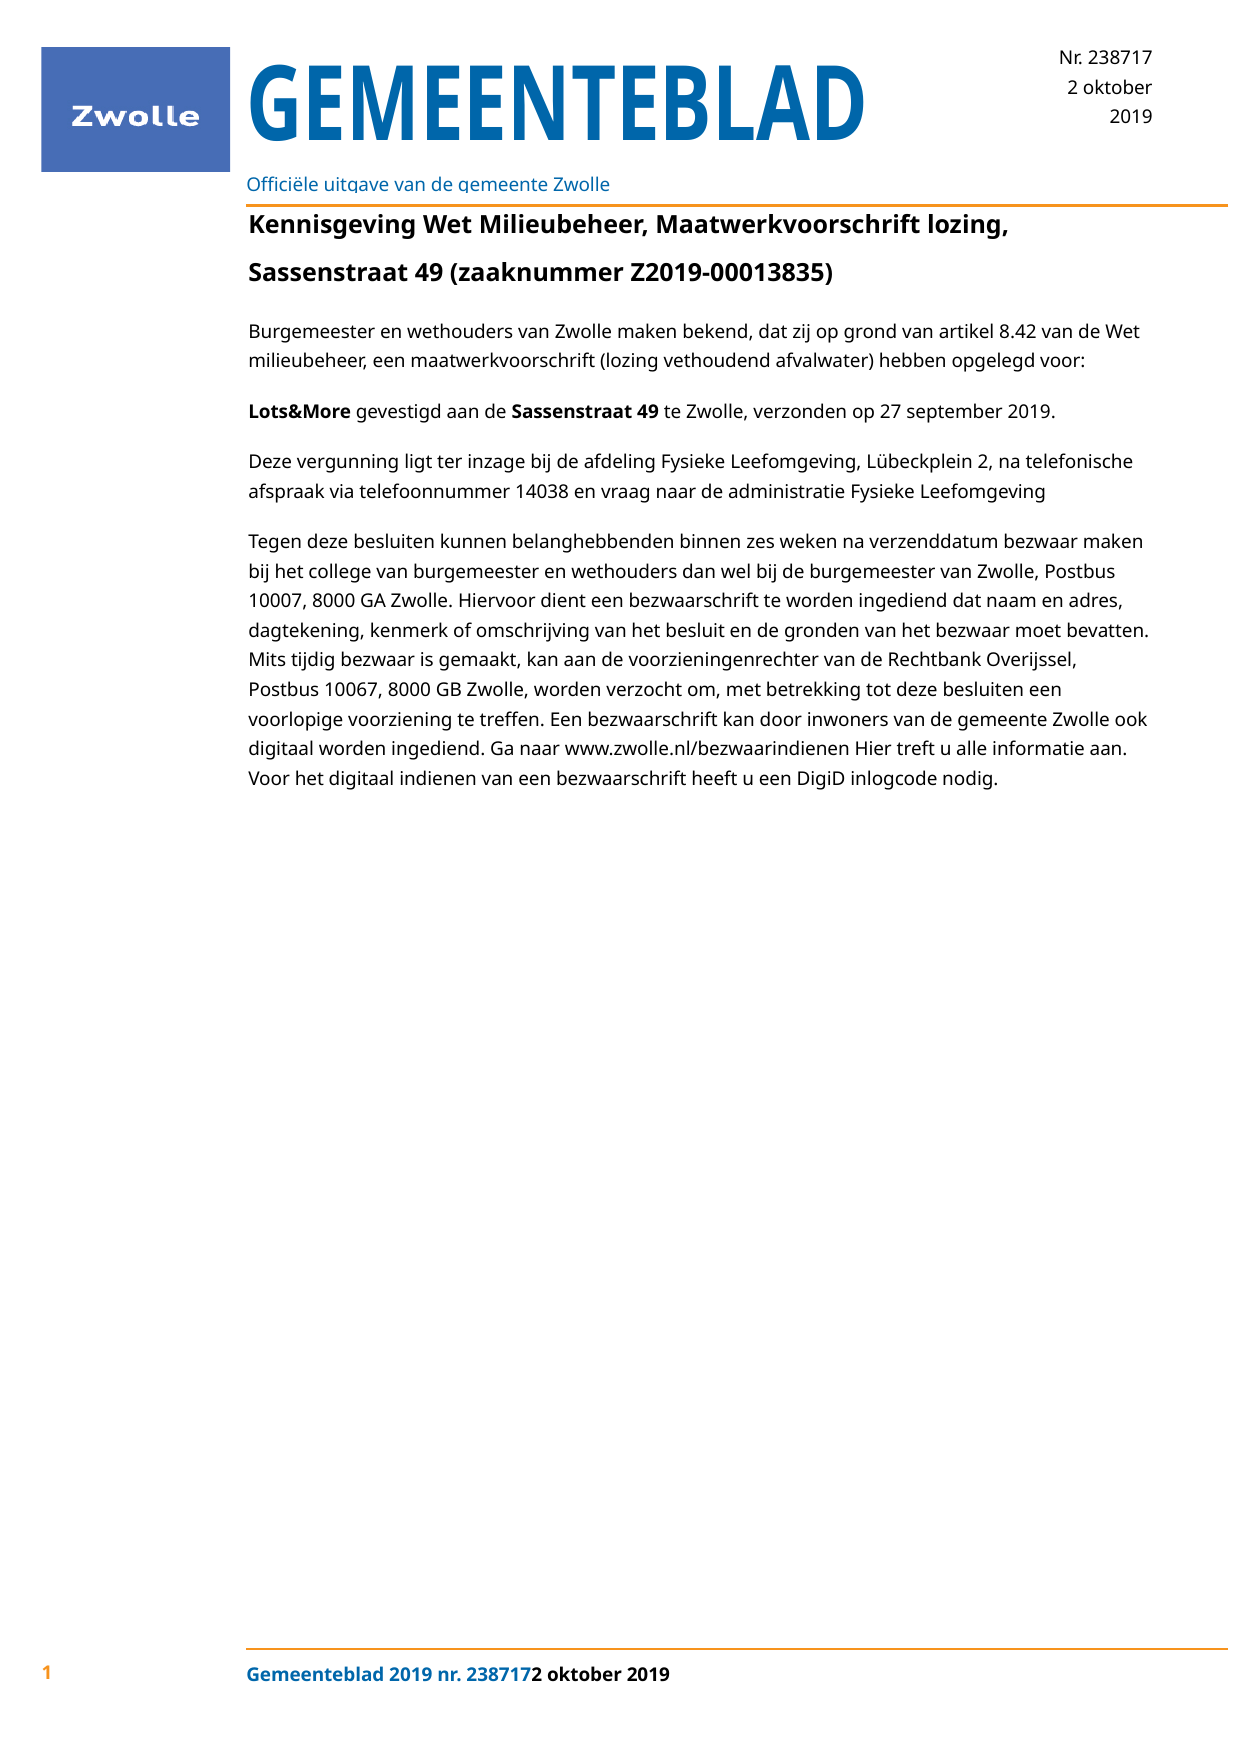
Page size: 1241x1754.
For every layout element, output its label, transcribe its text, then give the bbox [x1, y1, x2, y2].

picture [41, 47, 231, 172]
text Burgemeester en wethouders van Zwolle maken bekend, dat zij op grond van artikel 8.42 van de Wet milieubeheer, een maatwerkvoorschrift (lozing vethoudend afvalwater) hebben opgelegd voor: [248, 318, 1152, 373]
text Lots&More gevestigd aan de Sassenstraat 49 te Zwolle, verzonden op 27 september 2019. [248, 398, 1152, 424]
text Tegen deze besluiten kunnen belanghebbenden binnen zes weken na verzenddatum bezwaar maken bij het college van burgemeester en wethouders dan wel bij de burgemeester van Zwolle, Postbus 10007, 8000 GA Zwolle. Hiervoor dient een bezwaarschrift te worden ingediend dat naam en adres, dagtekening, kenmerk of omschrijving van het besluit en de gronden van het bezwaar moet bevatten. Mits tijdig bezwaar is gemaakt, kan aan de voorzieningenrechter van de Rechtbank Overijssel, Postbus 10067, 8000 GB Zwolle, worden verzocht om, met betrekking tot deze besluiten een voorlopige voorziening te treffen. Een bezwaarschrift kan door inwoners van de gemeente Zwolle ook digitaal worden ingediend. Ga naar www.zwolle.nl/bezwaarindienen Hier treft u alle informatie aan. Voor het digitaal indienen van een bezwaarschrift heeft u een DigiD inlogcode nodig. [248, 528, 1152, 791]
text Kennisgeving Wet Milieubeheer, Maatwerkvoorschrift lozing, Sassenstraat 49 (zaaknummer Z2019-00013835) [248, 207, 1152, 288]
text Deze vergunning ligt ter inzage bij de afdeling Fysieke Leefomgeving, Lübeckplein 2, na telefonische afspraak via telefoonnummer 14038 en vraag naar de administratie Fysieke Leefomgeving [248, 448, 1152, 504]
